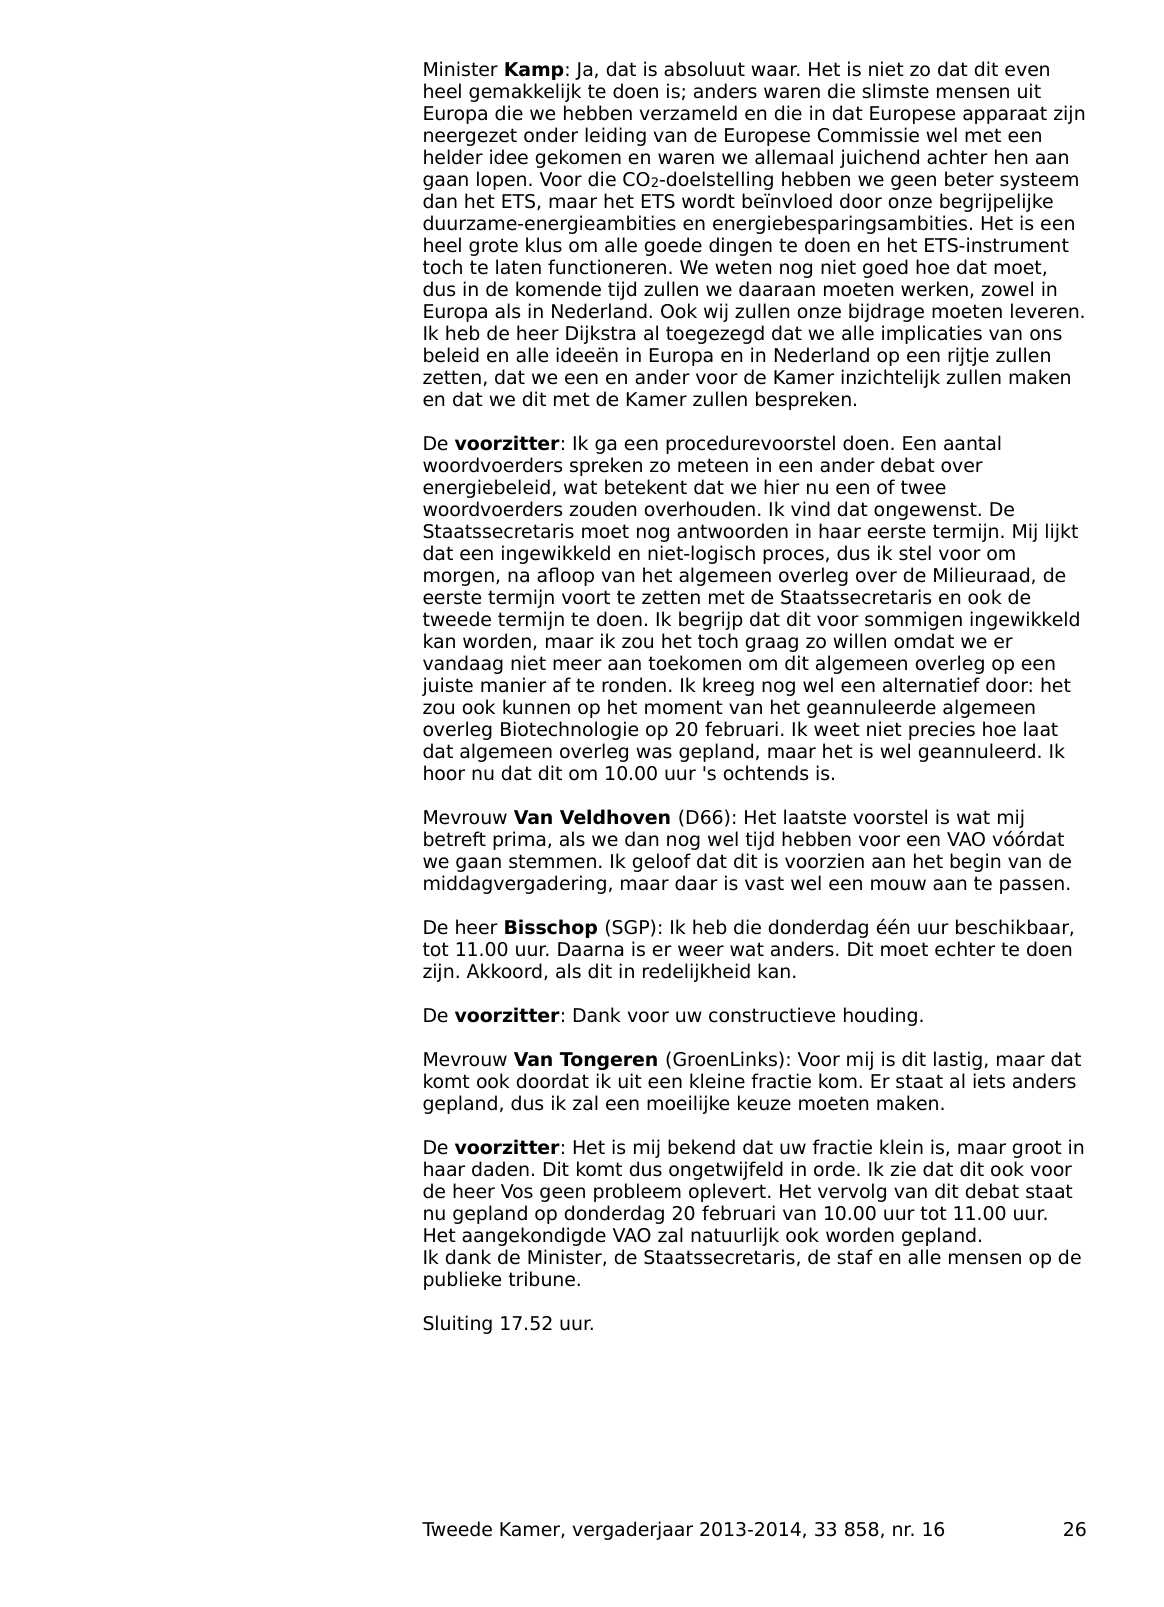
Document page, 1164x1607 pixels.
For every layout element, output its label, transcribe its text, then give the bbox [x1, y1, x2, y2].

text Sluiting 17.52 uur. [422, 1313, 1087, 1335]
text De voorzitter: Het is mij bekend dat uw fractie klein is, maar groot in haar daden. Dit komt dus ongetwijfeld in orde. Ik zie dat dit ook voor de heer Vos geen probleem oplevert. Het vervolg van dit debat staat nu gepland op donderdag 20 februari van 10.00 uur tot 11.00 uur. Het aangekondigde VAO zal natuurlijk ook worden gepland. [422, 1137, 1087, 1247]
text Mevrouw Van Tongeren (GroenLinks): Voor mij is dit lastig, maar dat komt ook doordat ik uit een kleine fractie kom. Er staat al iets anders gepland, dus ik zal een moeilijke keuze moeten maken. [422, 1049, 1087, 1115]
text De voorzitter: Ik ga een procedurevoorstel doen. Een aantal woordvoerders spreken zo meteen in een ander debat over energiebeleid, wat betekent dat we hier nu een of twee woordvoerders zouden overhouden. Ik vind dat ongewenst. De Staatssecretaris moet nog antwoorden in haar eerste termijn. Mij lijkt dat een ingewikkeld en niet-logisch proces, dus ik stel voor om morgen, na afloop van het algemeen overleg over de Milieuraad, de eerste termijn voort te zetten met de Staatssecretaris en ook de tweede termijn te doen. Ik begrijp dat dit voor sommigen ingewikkeld kan worden, maar ik zou het toch graag zo willen omdat we er vandaag niet meer aan toekomen om dit algemeen overleg op een juiste manier af te ronden. Ik kreeg nog wel een alternatief door: het zou ook kunnen op het moment van het geannuleerde algemeen overleg Biotechnologie op 20 februari. Ik weet niet precies hoe laat dat algemeen overleg was gepland, maar het is wel geannuleerd. Ik hoor nu dat dit om 10.00 uur 's ochtends is. [422, 433, 1087, 784]
text Mevrouw Van Veldhoven (D66): Het laatste voorstel is wat mij betreft prima, als we dan nog wel tijd hebben voor een VAO vóórdat we gaan stemmen. Ik geloof dat dit is voorzien aan het begin van de middagvergadering, maar daar is vast wel een mouw aan te passen. [422, 807, 1087, 895]
text De voorzitter: Dank voor uw constructieve houding. [422, 1005, 1087, 1027]
text Ik dank de Minister, de Staatssecretaris, de staf en alle mensen op de publieke tribune. [422, 1247, 1087, 1291]
text De heer Bisschop (SGP): Ik heb die donderdag één uur beschikbaar, tot 11.00 uur. Daarna is er weer wat anders. Dit moet echter te doen zijn. Akkoord, als dit in redelijkheid kan. [422, 917, 1087, 983]
text Minister Kamp: Ja, dat is absoluut waar. Het is niet zo dat dit even heel gemakkelijk te doen is; anders waren die slimste mensen uit Europa die we hebben verzameld en die in dat Europese apparaat zijn neergezet onder leiding van de Europese Commissie wel met een helder idee gekomen en waren we allemaal juichend achter hen aan gaan lopen. Voor die CO2-doelstelling hebben we geen beter systeem dan het ETS, maar het ETS wordt beïnvloed door onze begrijpelijke duurzame-energieambities en energiebesparingsambities. Het is een heel grote klus om alle goede dingen te doen en het ETS-instrument toch te laten functioneren. We weten nog niet goed hoe dat moet, dus in de komende tijd zullen we daaraan moeten werken, zowel in Europa als in Nederland. Ook wij zullen onze bijdrage moeten leveren. Ik heb de heer Dijkstra al toegezegd dat we alle implicaties van ons beleid en alle ideeën in Europa en in Nederland op een rijtje zullen zetten, dat we een en ander voor de Kamer inzichtelijk zullen maken en dat we dit met de Kamer zullen bespreken. [422, 59, 1087, 411]
